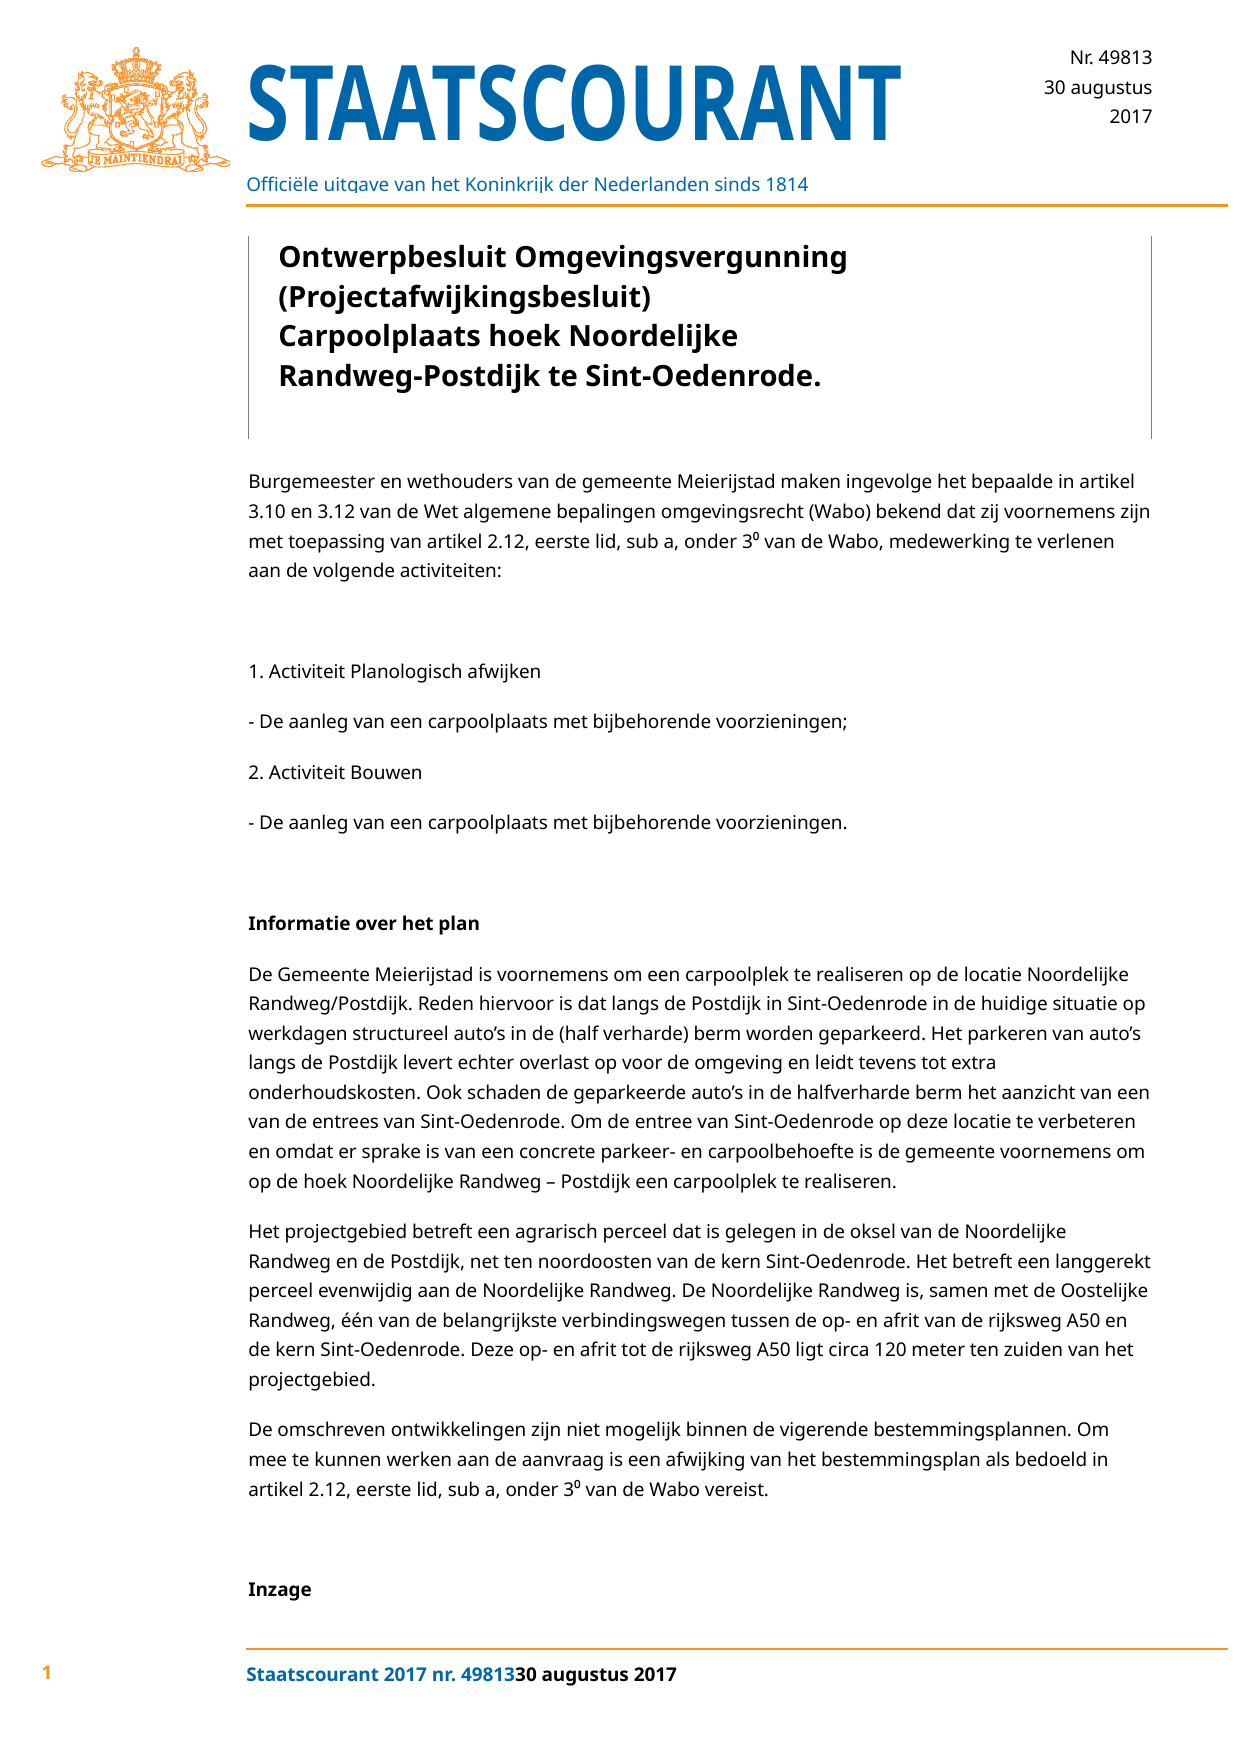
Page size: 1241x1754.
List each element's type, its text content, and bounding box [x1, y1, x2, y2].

text 1. Activiteit Planologisch afwijken [248, 658, 1152, 684]
table_header [850, 236, 912, 413]
text - De aanleg van een carpoolplaats met bijbehorende voorzieningen. [248, 809, 1152, 835]
text 2. Activiteit Bouwen [248, 759, 1152, 785]
text - De aanleg van een carpoolplaats met bijbehorende voorzieningen; [248, 709, 1152, 734]
text Burgemeester en wethouders van de gemeente Meierijstad maken ingevolge het bepaalde in artikel 3.10 en 3.12 van de Wet algemene bepalingen omgevingsrecht (Wabo) bekend dat zij voornemens zijn met toepassing van artikel 2.12, eerste lid, sub a, onder 3⁰ van de Wabo, medewerking te verlenen aan de volgende activiteiten: [248, 469, 1152, 583]
picture [912, 236, 1090, 414]
text De omschreven ontwikkelingen zijn niet mogelijk binnen de vigerende bestemmingsplannen. Om mee te kunnen werken aan de aanvraag is een afwijking van het bestemmingsplan als bedoeld in artikel 2.12, eerste lid, sub a, onder 3⁰ van de Wabo vereist. [248, 1417, 1152, 1501]
table_header Ontwerpbesluit Omgevingsvergunning (Projectafwijkingsbesluit) Carpoolplaats hoek Noordelijke Randweg-Postdijk te Sint-Oedenrode. [249, 236, 850, 439]
table_header [1090, 236, 1151, 413]
text De Gemeente Meierijstad is voornemens om een carpoolplek te realiseren op de locatie Noordelijke Randweg/Postdijk. Reden hiervoor is dat langs de Postdijk in Sint-Oedenrode in de huidige situatie op werkdagen structureel auto’s in de (half verharde) berm worden geparkeerd. Het parkeren van auto’s langs de Postdijk levert echter overlast op voor de omgeving en leidt tevens tot extra onderhoudskosten. Ook schaden de geparkeerde auto’s in de halfverharde berm het aanzicht van een van de entrees van Sint-Oedenrode. Om de entree van Sint-Oedenrode op deze locatie te verbeteren en omdat er sprake is van een concrete parkeer- en carpoolbehoefte is de gemeente voornemens om op de hoek Noordelijke Randweg – Postdijk een carpoolplek te realiseren. [248, 961, 1152, 1193]
text Inzage [248, 1577, 1152, 1602]
text Informatie over het plan [248, 910, 1152, 936]
picture [41, 47, 231, 172]
text Het projectgebied betreft een agrarisch perceel dat is gelegen in de oksel van de Noordelijke Randweg en de Postdijk, net ten noordoosten van de kern Sint-Oedenrode. Het betreft een langgerekt perceel evenwijdig aan de Noordelijke Randweg. De Noordelijke Randweg is, samen met de Oostelijke Randweg, één van de belangrijkste verbindingswegen tussen de op- en afrit van de rijksweg A50 en de kern Sint-Oedenrode. Deze op- en afrit tot de rijksweg A50 ligt circa 120 meter ten zuiden van het projectgebied. [248, 1218, 1152, 1392]
table_header [850, 414, 1151, 439]
